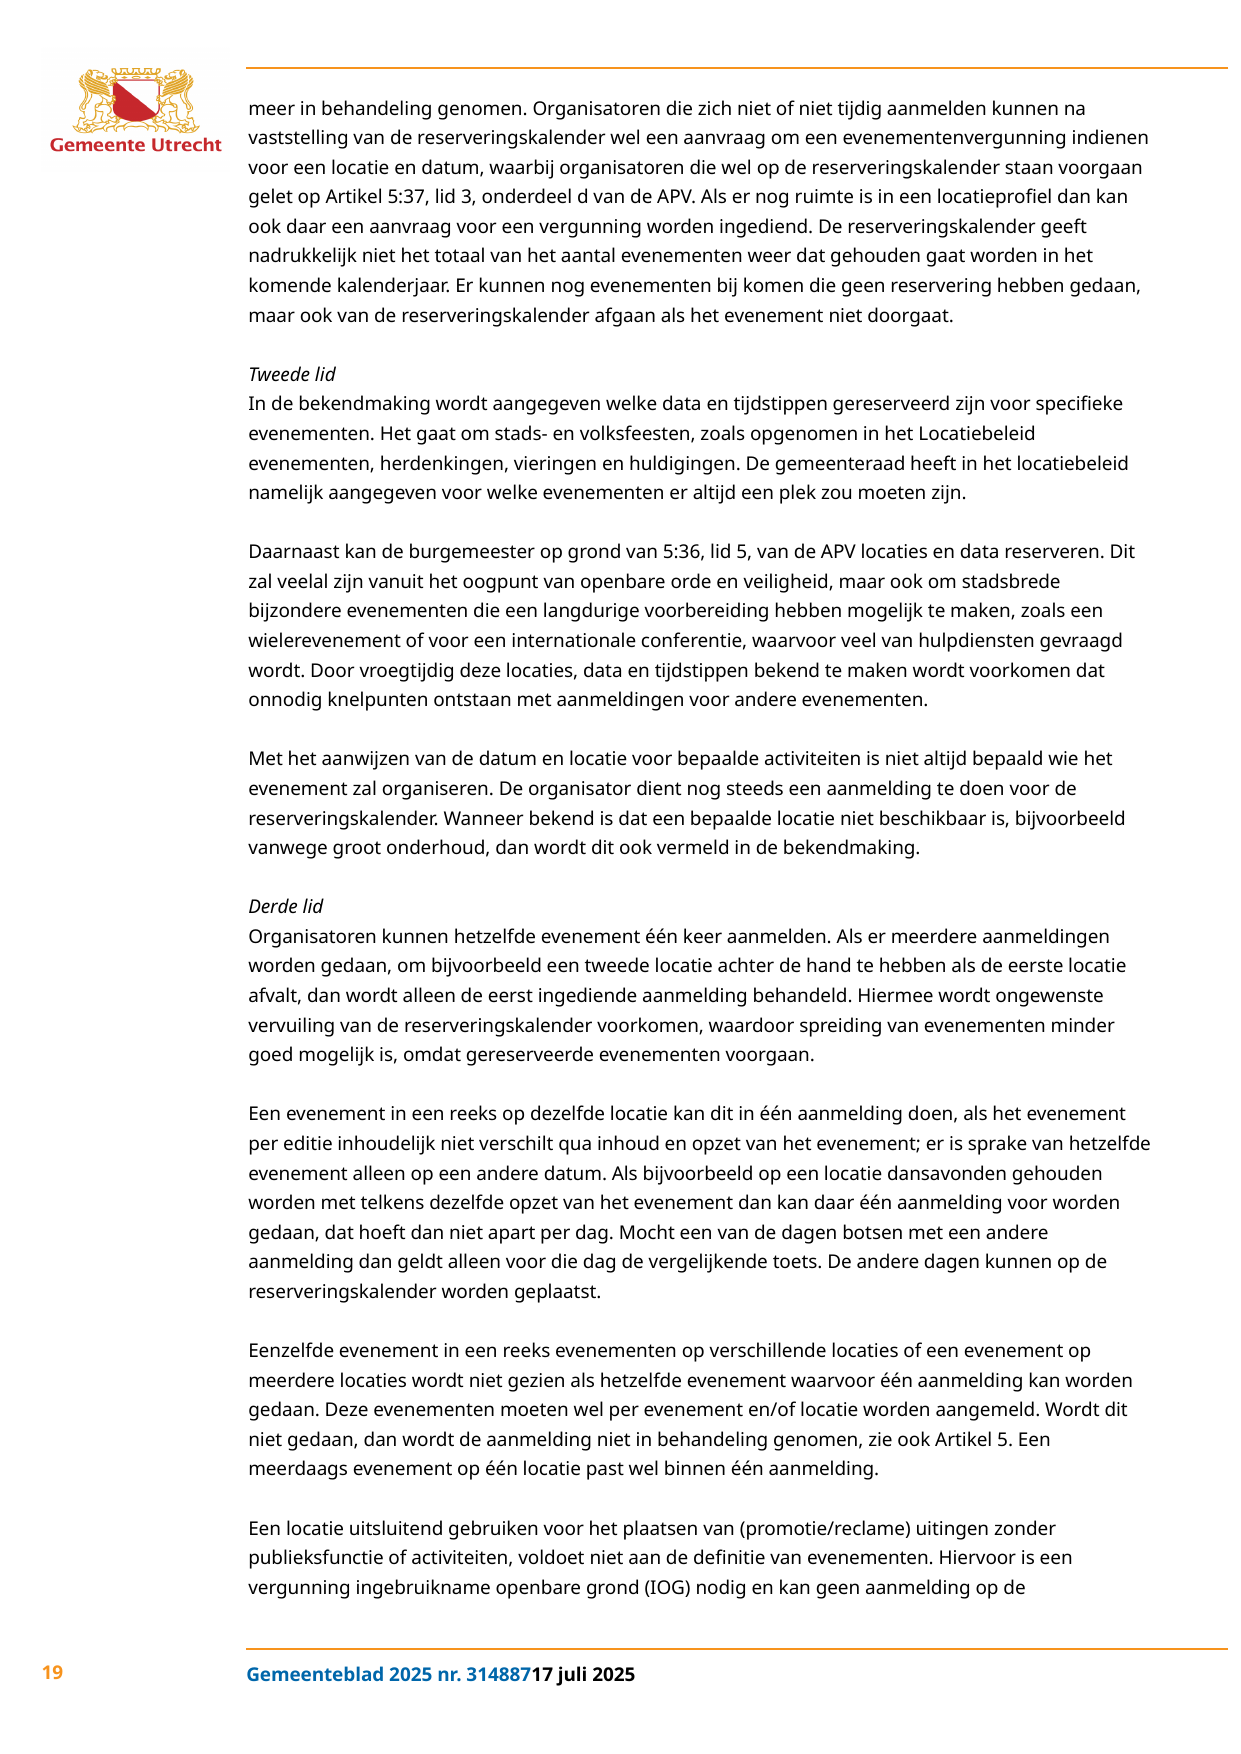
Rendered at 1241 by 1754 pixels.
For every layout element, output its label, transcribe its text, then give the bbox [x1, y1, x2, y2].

text Organisatoren kunnen hetzelfde evenement één keer aanmelden. Als er meerdere aanmeldingen worden gedaan, om bijvoorbeeld een tweede locatie achter de hand te hebben als de eerste locatie afvalt, dan wordt alleen de eerst ingediende aanmelding behandeld. Hiermee wordt ongewenste vervuiling van de reserveringskalender voorkomen, waardoor spreiding van evenementen minder goed mogelijk is, omdat gereserveerde evenementen voorgaan. [248, 923, 1152, 1067]
text Derde lid [248, 893, 1152, 919]
text Tweede lid [248, 361, 1152, 387]
text Eenzelfde evenement in een reeks evenementen op verschillende locaties of een evenement op meerdere locaties wordt niet gezien als hetzelfde evenement waarvoor één aanmelding kan worden gedaan. Deze evenementen moeten wel per evenement en/of locatie worden aangemeld. Wordt dit niet gedaan, dan wordt de aanmelding niet in behandeling genomen, zie ook Artikel 5. Een meerdaags evenement op één locatie past wel binnen één aanmelding. [248, 1337, 1152, 1481]
text Met het aanwijzen van de datum en locatie voor bepaalde activiteiten is niet altijd bepaald wie het evenement zal organiseren. De organisator dient nog steeds een aanmelding te doen voor de reserveringskalender. Wanneer bekend is dat een bepaalde locatie niet beschikbaar is, bijvoorbeeld vanwege groot onderhoud, dan wordt dit ook vermeld in de bekendmaking. [248, 746, 1152, 860]
text In de bekendmaking wordt aangegeven welke data en tijdstippen gereserveerd zijn voor specifieke evenementen. Het gaat om stads- en volksfeesten, zoals opgenomen in het Locatiebeleid evenementen, herdenkingen, vieringen en huldigingen. De gemeenteraad heeft in het locatiebeleid namelijk aangegeven voor welke evenementen er altijd een plek zou moeten zijn. [248, 391, 1152, 505]
text Een evenement in een reeks op dezelfde locatie kan dit in één aanmelding doen, als het evenement per editie inhoudelijk niet verschilt qua inhoud en opzet van het evenement; er is sprake van hetzelfde evenement alleen op een andere datum. Als bijvoorbeeld op een locatie dansavonden gehouden worden met telkens dezelfde opzet van het evenement dan kan daar één aanmelding voor worden gedaan, dat hoeft dan niet apart per dag. Mocht een van de dagen botsen met een andere aanmelding dan geldt alleen voor die dag de vergelijkende toets. De andere dagen kunnen op de reserveringskalender worden geplaatst. [248, 1101, 1152, 1304]
text Daarnaast kan de burgemeester op grond van 5:36, lid 5, van de APV locaties en data reserveren. Dit zal veelal zijn vanuit het oogpunt van openbare orde en veiligheid, maar ook om stadsbrede bijzondere evenementen die een langdurige voorbereiding hebben mogelijk te maken, zoals een wielerevenement of voor een internationale conferentie, waarvoor veel van hulpdiensten gevraagd wordt. Door vroegtijdig deze locaties, data en tijdstippen bekend te maken wordt voorkomen dat onnodig knelpunten ontstaan met aanmeldingen voor andere evenementen. [248, 538, 1152, 712]
text Een locatie uitsluitend gebruiken voor het plaatsen van (promotie/reclame) uitingen zonder publieksfunctie of activiteiten, voldoet niet aan de definitie van evenementen. Hiervoor is een vergunning ingebruikname openbare grond (IOG) nodig en kan geen aanmelding op de [248, 1515, 1152, 1600]
picture [41, 47, 231, 172]
text meer in behandeling genomen. Organisatoren die zich niet of niet tijdig aanmelden kunnen na vaststelling van de reserveringskalender wel een aanvraag om een evenementenvergunning indienen voor een locatie en datum, waarbij organisatoren die wel op de reserveringskalender staan voorgaan gelet op Artikel 5:37, lid 3, onderdeel d van de APV. Als er nog ruimte is in een locatieprofiel dan kan ook daar een aanvraag voor een vergunning worden ingediend. De reserveringskalender geeft nadrukkelijk niet het totaal van het aantal evenementen weer dat gehouden gaat worden in het komende kalenderjaar. Er kunnen nog evenementen bij komen die geen reservering hebben gedaan, maar ook van de reserveringskalender afgaan als het evenement niet doorgaat. [248, 95, 1152, 328]
